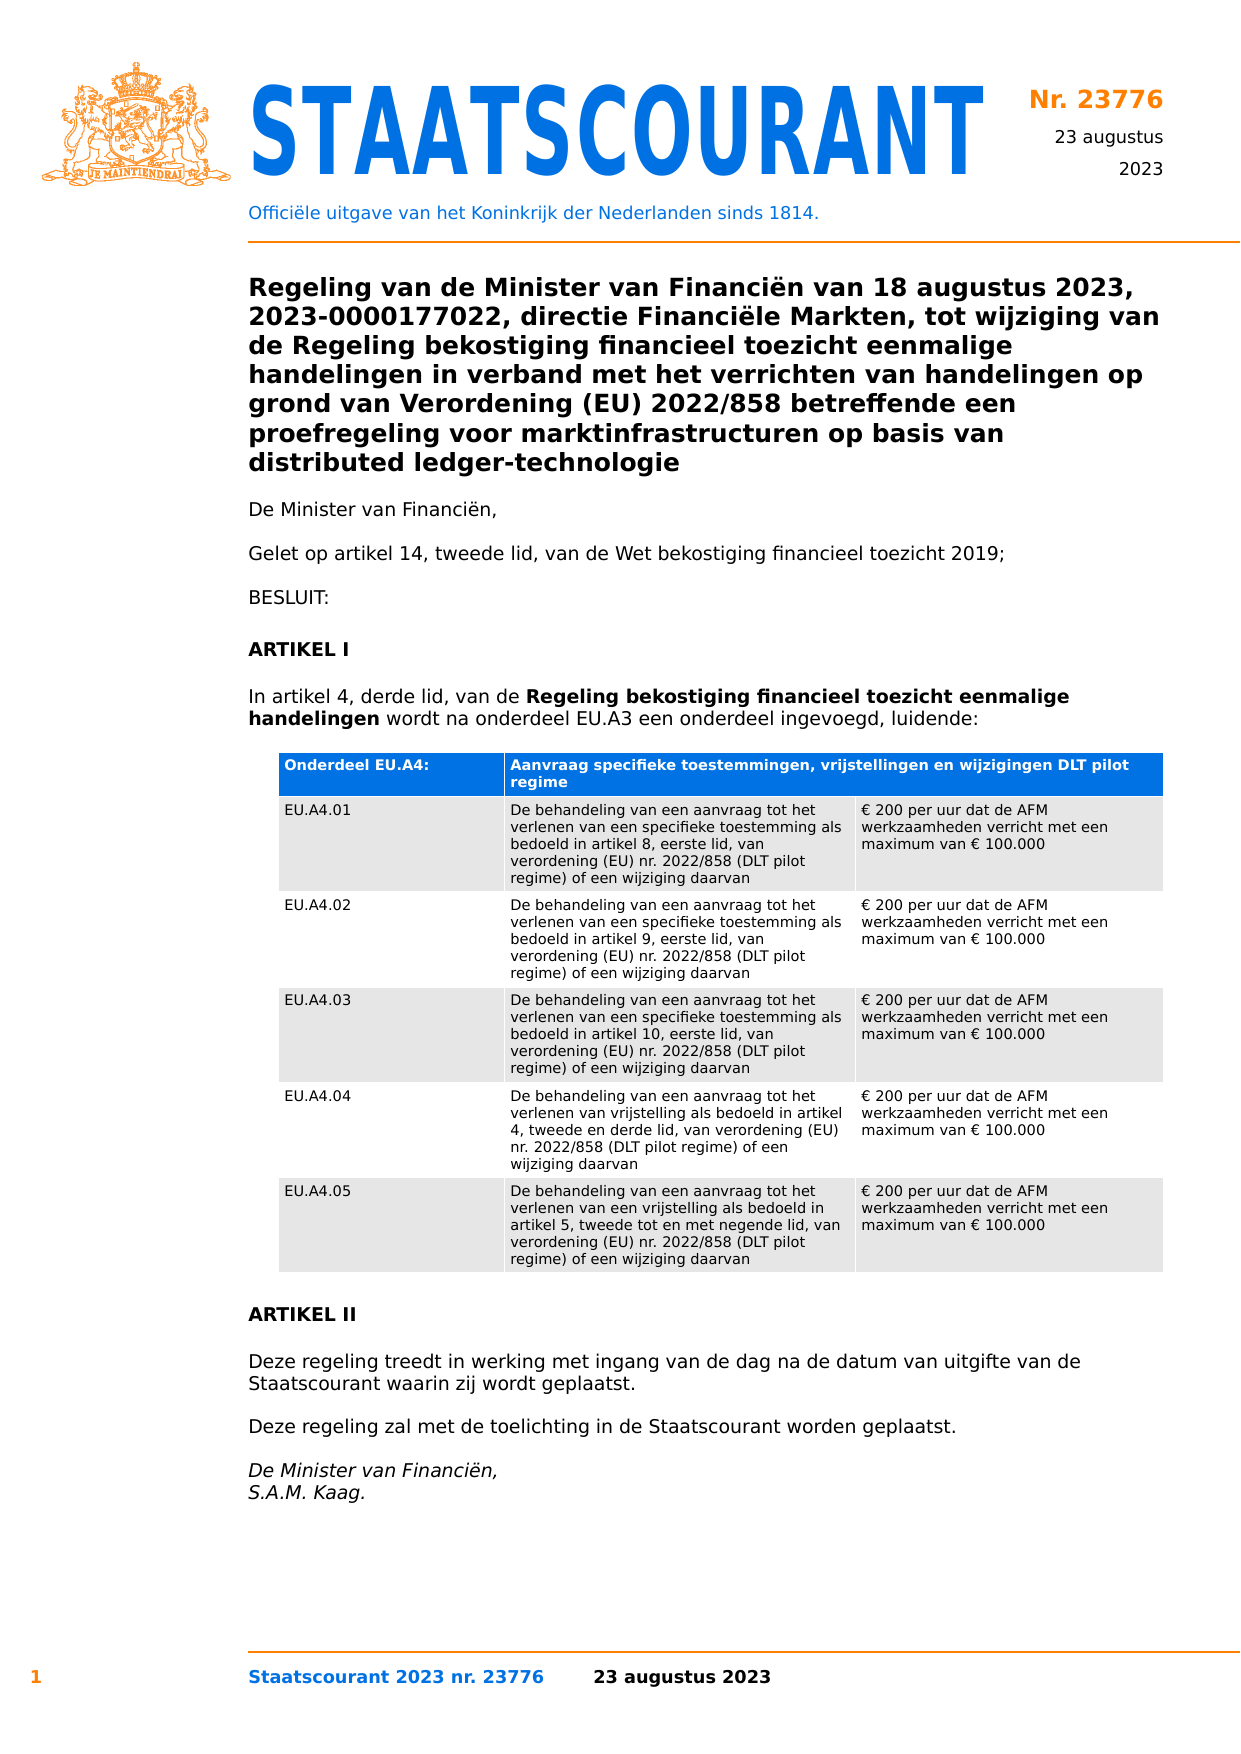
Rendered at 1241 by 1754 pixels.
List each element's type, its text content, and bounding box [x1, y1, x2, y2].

table_cell De behandeling van een aanvraag tot het verlenen van een specifieke toestemming als bedoeld in artikel 9, eerste lid, van verordening (EU) nr. 2022/858 (DLT pilot regime) of een wijziging daarvan [505, 892, 855, 987]
table_cell € 200 per uur dat de AFM werkzaamheden verricht met een maximum van € 100.000 [856, 988, 1163, 1082]
table_cell EU.A4.01 [279, 797, 504, 891]
text Deze regeling zal met de toelichting in de Staatscourant worden geplaatst. [248, 1416, 1163, 1438]
table_cell Officiële uitgave van het Koninkrijk der Nederlanden sinds 1814. [248, 203, 1240, 241]
text Gelet op artikel 14, tweede lid, van de Wet bekostiging financieel toezicht 2019; [248, 543, 1163, 565]
table_cell De behandeling van een aanvraag tot het verlenen van vrijstelling als bedoeld in artikel 4, tweede en derde lid, van verordening (EU) nr. 2022/858 (DLT pilot regime) of een wijziging daarvan [505, 1083, 855, 1177]
table_cell € 200 per uur dat de AFM werkzaamheden verricht met een maximum van € 100.000 [856, 1083, 1163, 1177]
table_cell De behandeling van een aanvraag tot het verlenen van een vrijstelling als bedoeld in artikel 5, tweede tot en met negende lid, van verordening (EU) nr. 2022/858 (DLT pilot regime) of een wijziging daarvan [505, 1178, 855, 1272]
text BESLUIT: [248, 587, 1163, 609]
table_header STAATSCOURANT [248, 62, 998, 203]
table_header Nr. 23776 [998, 62, 1240, 121]
table_cell € 200 per uur dat de AFM werkzaamheden verricht met een maximum van € 100.000 [856, 797, 1163, 891]
text De Minister van Financiën, [248, 499, 1163, 521]
table_cell EU.A4.02 [279, 892, 504, 987]
table_header Onderdeel EU.A4: [279, 753, 504, 796]
subtitle ARTIKEL I [248, 639, 1163, 661]
text In artikel 4, derde lid, van de Regeling bekostiging financieel toezicht eenmalige handelingen wordt na onderdeel EU.A3 een onderdeel ingevoegd, luidende: [248, 686, 1163, 730]
table_cell EU.A4.05 [279, 1178, 504, 1272]
table_cell € 200 per uur dat de AFM werkzaamheden verricht met een maximum van € 100.000 [856, 892, 1163, 987]
table_cell EU.A4.03 [279, 988, 504, 1082]
table_cell De behandeling van een aanvraag tot het verlenen van een specifieke toestemming als bedoeld in artikel 8, eerste lid, van verordening (EU) nr. 2022/858 (DLT pilot regime) of een wijziging daarvan [505, 797, 855, 891]
table_cell De behandeling van een aanvraag tot het verlenen van een specifieke toestemming als bedoeld in artikel 10, eerste lid, van verordening (EU) nr. 2022/858 (DLT pilot regime) of een wijziging daarvan [505, 988, 855, 1082]
table_header [25, 62, 248, 241]
table_cell EU.A4.04 [279, 1083, 504, 1177]
table_cell 2023 [998, 153, 1240, 203]
table_cell € 200 per uur dat de AFM werkzaamheden verricht met een maximum van € 100.000 [856, 1178, 1163, 1272]
subtitle Regeling van de Minister van Financiën van 18 augustus 2023, 2023-0000177022, directie Financiële Markten, tot wijziging van de Regeling bekostiging financieel toezicht eenmalige handelingen in verband met het verrichten van handelingen op grond van Verordening (EU) 2022/858 betreffende een proefregeling voor marktinfrastructuren op basis van distributed ledger-technologie [248, 273, 1163, 477]
picture [41, 62, 231, 186]
text Deze regeling treedt in werking met ingang van de dag na de datum van uitgifte van de Staatscourant waarin zij wordt geplaatst. [248, 1351, 1163, 1394]
table_header Aanvraag specifieke toestemmingen, vrijstellingen en wijzigingen DLT pilot regime [505, 753, 1163, 796]
subtitle ARTIKEL II [248, 1303, 1163, 1326]
table_cell 23 augustus [998, 121, 1240, 153]
text De Minister van Financiën, S.A.M. Kaag. [248, 1460, 1163, 1504]
